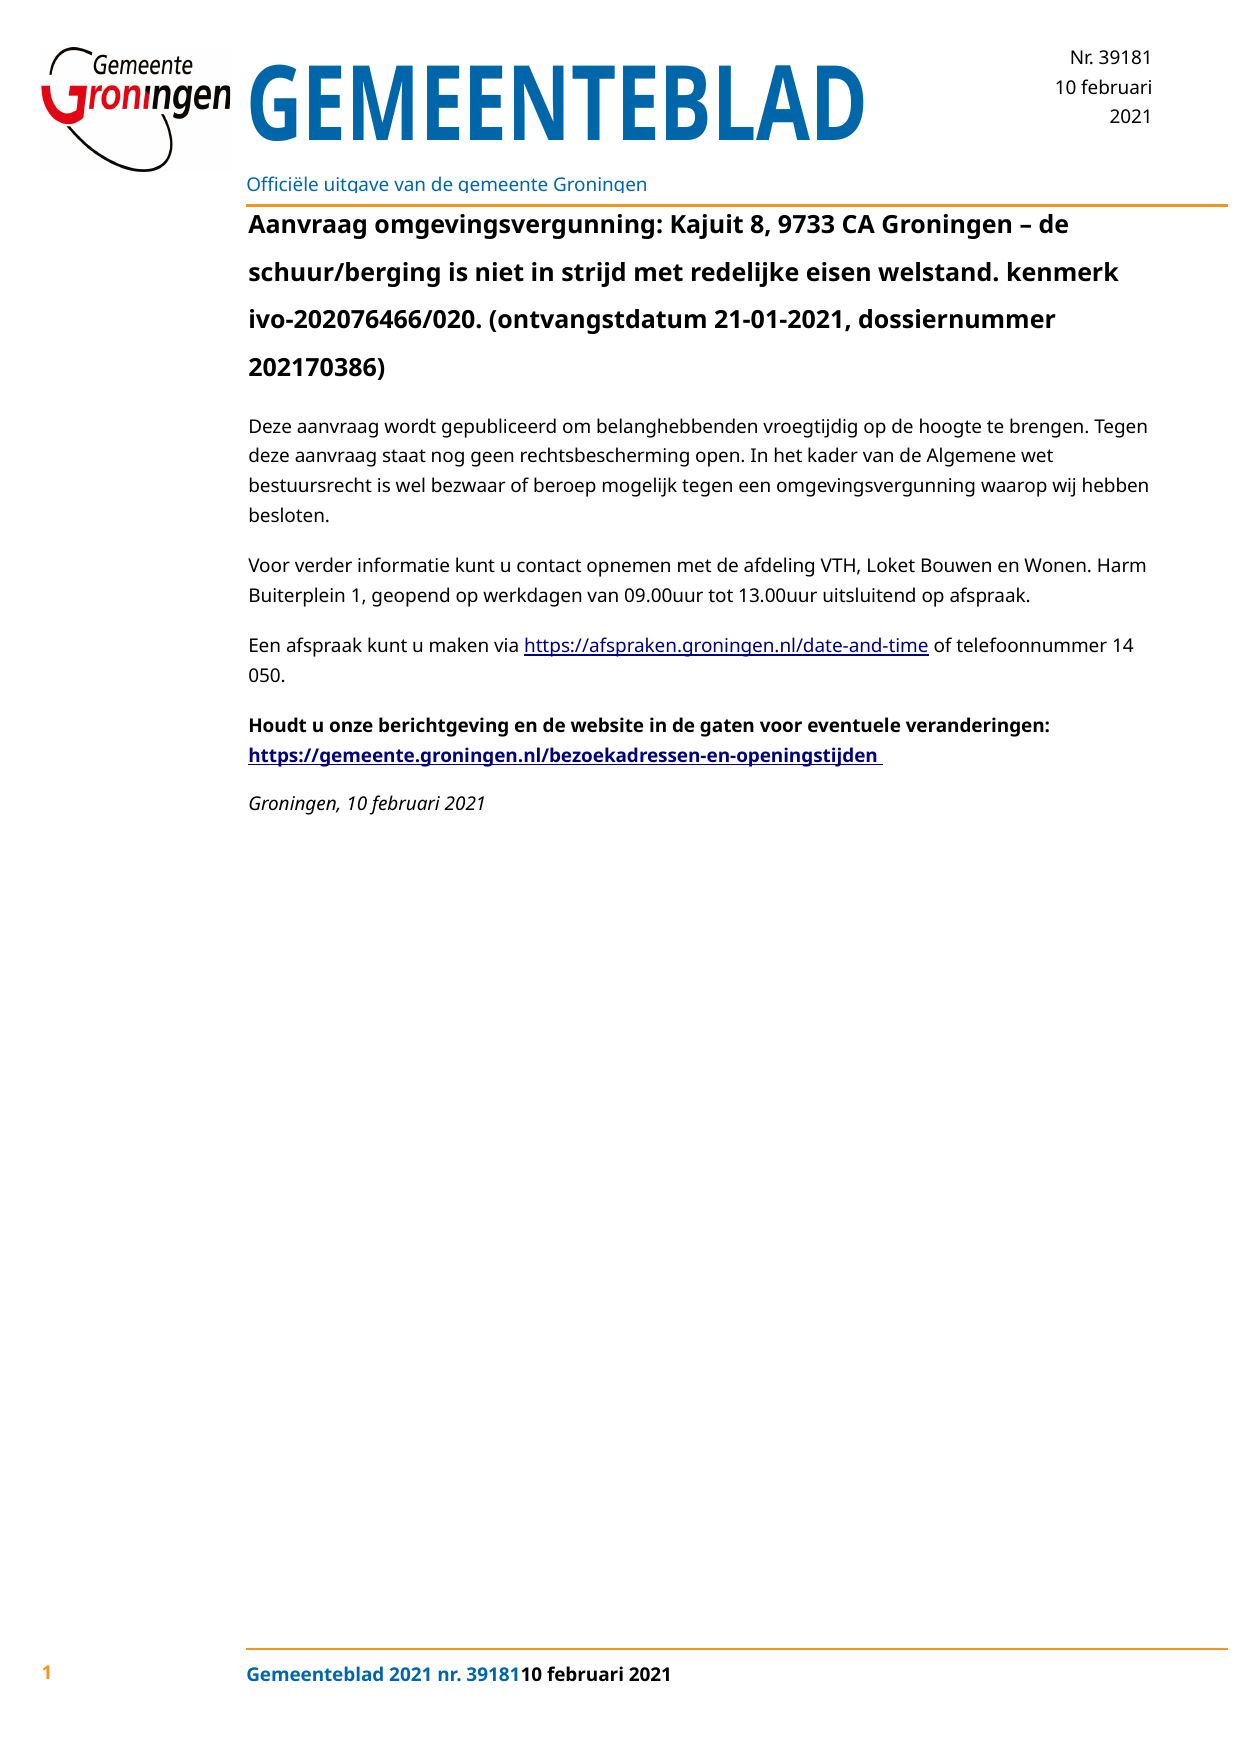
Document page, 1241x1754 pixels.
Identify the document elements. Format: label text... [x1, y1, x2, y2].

text Deze aanvraag wordt gepubliceerd om belanghebbenden vroegtijdig op de hoogte te brengen. Tegen deze aanvraag staat nog geen rechtsbescherming open. In het kader van de Algemene wet bestuursrecht is wel bezwaar of beroep mogelijk tegen een omgevingsvergunning waarop wij hebben besloten. [248, 413, 1152, 528]
text Groningen, 10 februari 2021 [248, 790, 1152, 815]
picture [41, 47, 231, 172]
text Houdt u onze berichtgeving en de website in de gaten voor eventuele veranderingen: https://gemeente.groningen.nl/bezoekadressen-en-openingstijden [248, 712, 1152, 768]
text Voor verder informatie kunt u contact opnemen met de afdeling VTH, Loket Bouwen en Wonen. Harm Buiterplein 1, geopend op werkdagen van 09.00uur tot 13.00uur uitsluitend op afspraak. [248, 552, 1152, 608]
text Aanvraag omgevingsvergunning: Kajuit 8, 9733 CA Groningen – de schuur/berging is niet in strijd met redelijke eisen welstand. kenmerk ivo-202076466/020. (ontvangstdatum 21-01-2021, dossiernummer 202170386) [248, 207, 1152, 384]
text Een afspraak kunt u maken via https://afspraken.groningen.nl/date-and-time of telefoonnummer 14 050. [248, 632, 1152, 688]
